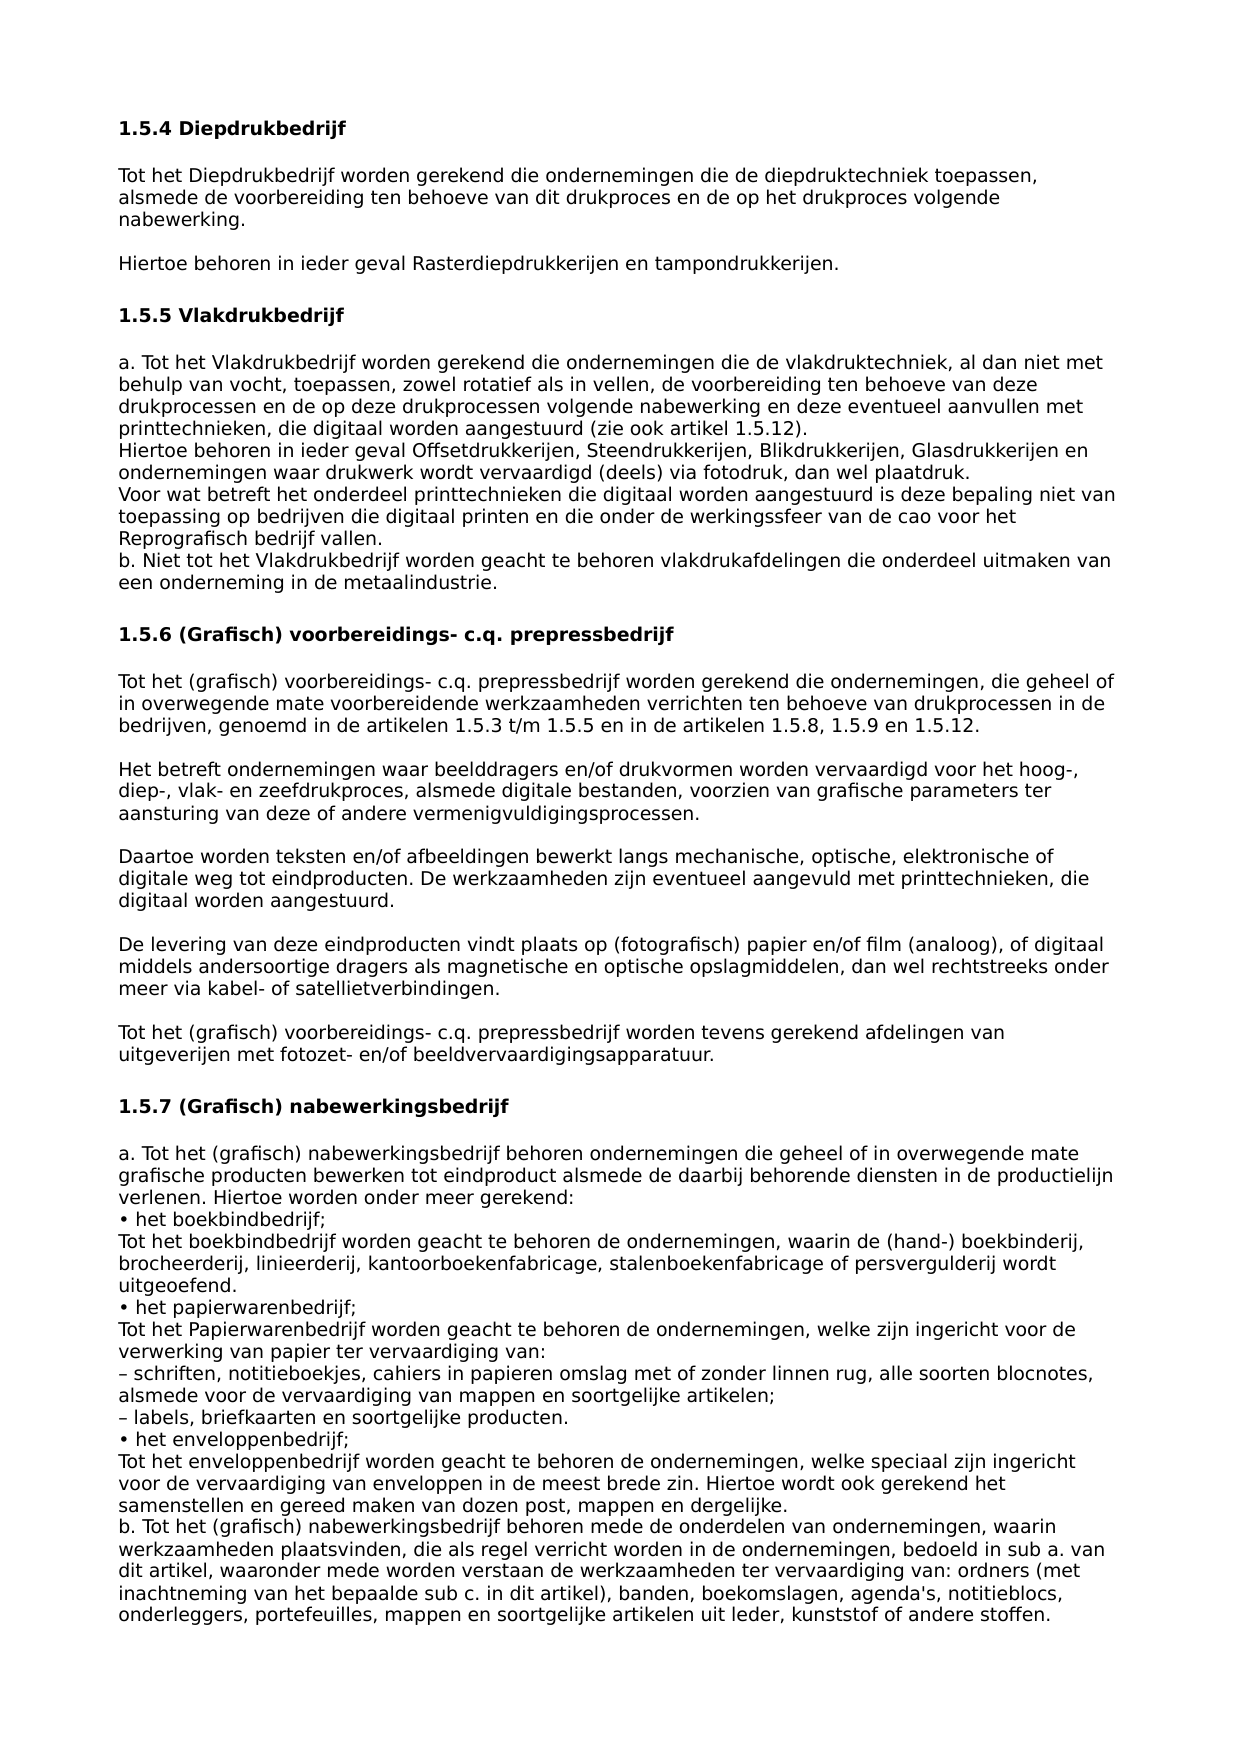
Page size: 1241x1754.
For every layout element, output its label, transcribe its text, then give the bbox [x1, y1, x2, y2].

subtitle 1.5.4 Diepdrukbedrijf [118, 118, 1122, 140]
text Het betreft ondernemingen waar beelddragers en/of drukvormen worden vervaardigd voor het hoog-, diep-, vlak- en zeefdrukproces, alsmede digitale bestanden, voorzien van grafische parameters ter aansturing van deze of andere vermenigvuldigingsprocessen. [118, 758, 1122, 824]
text Tot het Papierwarenbedrijf worden geacht te behoren de ondernemingen, welke zijn ingericht voor de verwerking van papier ter vervaardiging van: [118, 1319, 1122, 1363]
subtitle 1.5.6 (Grafisch) voorbereidings- c.q. prepressbedrijf [118, 624, 1122, 646]
text Tot het Diepdrukbedrijf worden gerekend die ondernemingen die de diepdruktechniek toepassen, alsmede de voorbereiding ten behoeve van dit drukproces en de op het drukproces volgende nabewerking. [118, 165, 1122, 231]
text a. Tot het Vlakdrukbedrijf worden gerekend die ondernemingen die de vlakdruktechniek, al dan niet met behulp van vocht, toepassen, zowel rotatief als in vellen, de voorbereiding ten behoeve van deze drukprocessen en de op deze drukprocessen volgende nabewerking en deze eventueel aanvullen met printtechnieken, die digitaal worden aangestuurd (zie ook artikel 1.5.12). [118, 352, 1122, 440]
text Tot het (grafisch) voorbereidings- c.q. prepressbedrijf worden gerekend die ondernemingen, die geheel of in overwegende mate voorbereidende werkzaamheden verrichten ten behoeve van drukprocessen in de bedrijven, genoemd in de artikelen 1.5.3 t/m 1.5.5 en in de artikelen 1.5.8, 1.5.9 en 1.5.12. [118, 671, 1122, 737]
text • het papierwarenbedrijf; [118, 1297, 1122, 1319]
text Voor wat betreft het onderdeel printtechnieken die digitaal worden aangestuurd is deze bepaling niet van toepassing op bedrijven die digitaal printen en die onder de werkingssfeer van de cao voor het Reprografisch bedrijf vallen. [118, 484, 1122, 550]
text Tot het enveloppenbedrijf worden geacht te behoren de ondernemingen, welke speciaal zijn ingericht voor de vervaardiging van enveloppen in de meest brede zin. Hiertoe wordt ook gerekend het samenstellen en gereed maken van dozen post, mappen en dergelijke. [118, 1451, 1122, 1516]
text – schriften, notitieboekjes, cahiers in papieren omslag met of zonder linnen rug, alle soorten blocnotes, alsmede voor de vervaardiging van mappen en soortgelijke artikelen; [118, 1363, 1122, 1407]
text – labels, briefkaarten en soortgelijke producten. [118, 1407, 1122, 1428]
subtitle 1.5.7 (Grafisch) nabewerkingsbedrijf [118, 1096, 1122, 1118]
text De levering van deze eindproducten vindt plaats op (fotografisch) papier en/of film (analoog), of digitaal middels andersoortige dragers als magnetische en optische opslagmiddelen, dan wel rechtstreeks onder meer via kabel- of satellietverbindingen. [118, 934, 1122, 1000]
text Tot het (grafisch) voorbereidings- c.q. prepressbedrijf worden tevens gerekend afdelingen van uitgeverijen met fotozet- en/of beeldvervaardigingsapparatuur. [118, 1022, 1122, 1066]
text Hiertoe behoren in ieder geval Rasterdiepdrukkerijen en tampondrukkerijen. [118, 253, 1122, 275]
subtitle 1.5.5 Vlakdrukbedrijf [118, 305, 1122, 327]
text Daartoe worden teksten en/of afbeeldingen bewerkt langs mechanische, optische, elektronische of digitale weg tot eindproducten. De werkzaamheden zijn eventueel aangevuld met printtechnieken, die digitaal worden aangestuurd. [118, 846, 1122, 912]
text a. Tot het (grafisch) nabewerkingsbedrijf behoren ondernemingen die geheel of in overwegende mate grafische producten bewerken tot eindproduct alsmede de daarbij behorende diensten in de productielijn verlenen. Hiertoe worden onder meer gerekend: [118, 1143, 1122, 1209]
text b. Tot het (grafisch) nabewerkingsbedrijf behoren mede de onderdelen van ondernemingen, waarin werkzaamheden plaatsvinden, die als regel verricht worden in de ondernemingen, bedoeld in sub a. van dit artikel, waaronder mede worden verstaan de werkzaamheden ter vervaardiging van: ordners (met inachtneming van het bepaalde sub c. in dit artikel), banden, boekomslagen, agenda's, notitieblocs, onderleggers, portefeuilles, mappen en soortgelijke artikelen uit leder, kunststof of andere stoffen. [118, 1516, 1122, 1626]
text Tot het boekbindbedrijf worden geacht te behoren de ondernemingen, waarin de (hand-) boekbinderij, brocheerderij, linieerderij, kantoorboekenfabricage, stalenboekenfabricage of persvergulderij wordt uitgeoefend. [118, 1231, 1122, 1297]
text b. Niet tot het Vlakdrukbedrijf worden geacht te behoren vlakdrukafdelingen die onderdeel uitmaken van een onderneming in de metaalindustrie. [118, 550, 1122, 594]
text • het boekbindbedrijf; [118, 1209, 1122, 1231]
text Hiertoe behoren in ieder geval Offsetdrukkerijen, Steendrukkerijen, Blikdrukkerijen, Glasdrukkerijen en ondernemingen waar drukwerk wordt vervaardigd (deels) via fotodruk, dan wel plaatdruk. [118, 440, 1122, 484]
text • het enveloppenbedrijf; [118, 1428, 1122, 1451]
